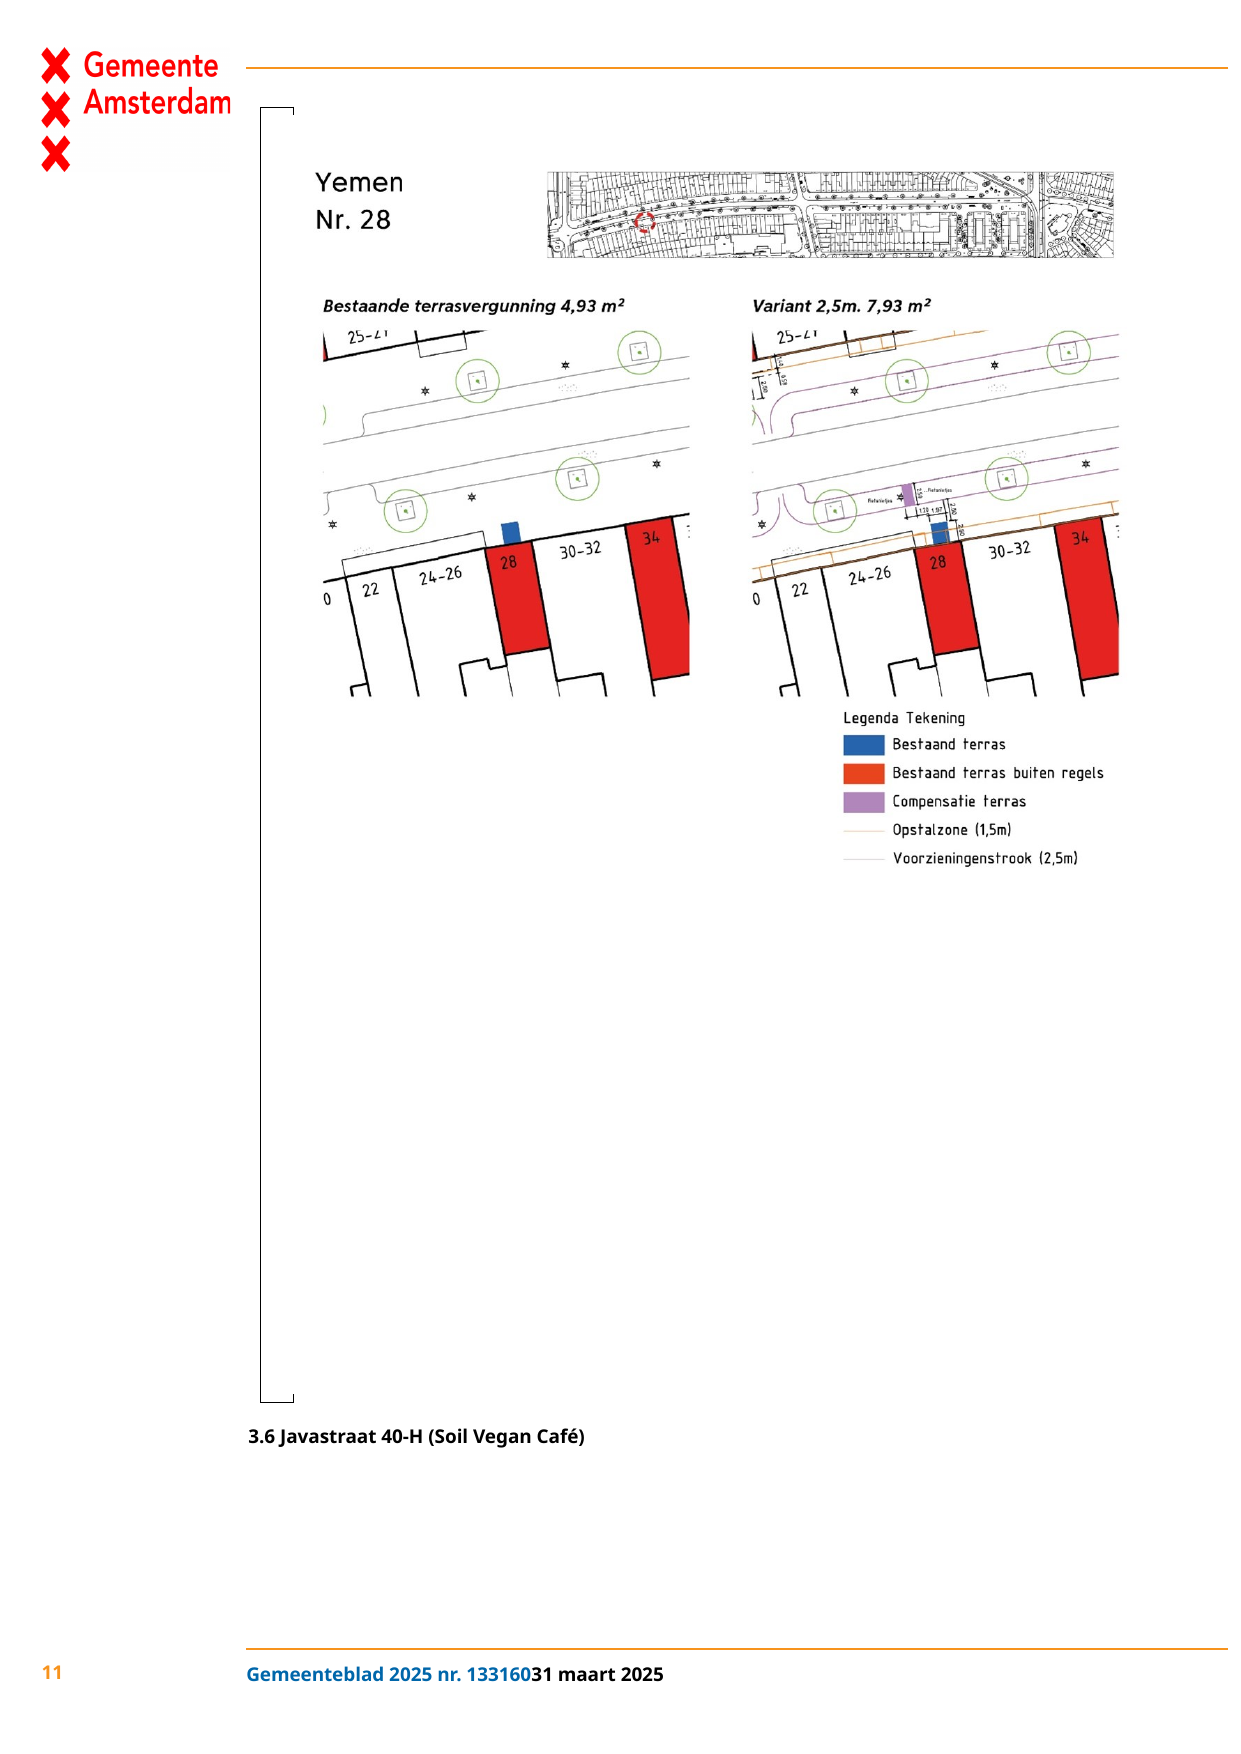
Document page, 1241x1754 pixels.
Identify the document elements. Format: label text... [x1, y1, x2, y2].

text 3.6 Javastraat 40-H (Soil Vegan Café) [248, 1424, 1152, 1449]
picture [268, 115, 1173, 1394]
picture [41, 47, 231, 172]
